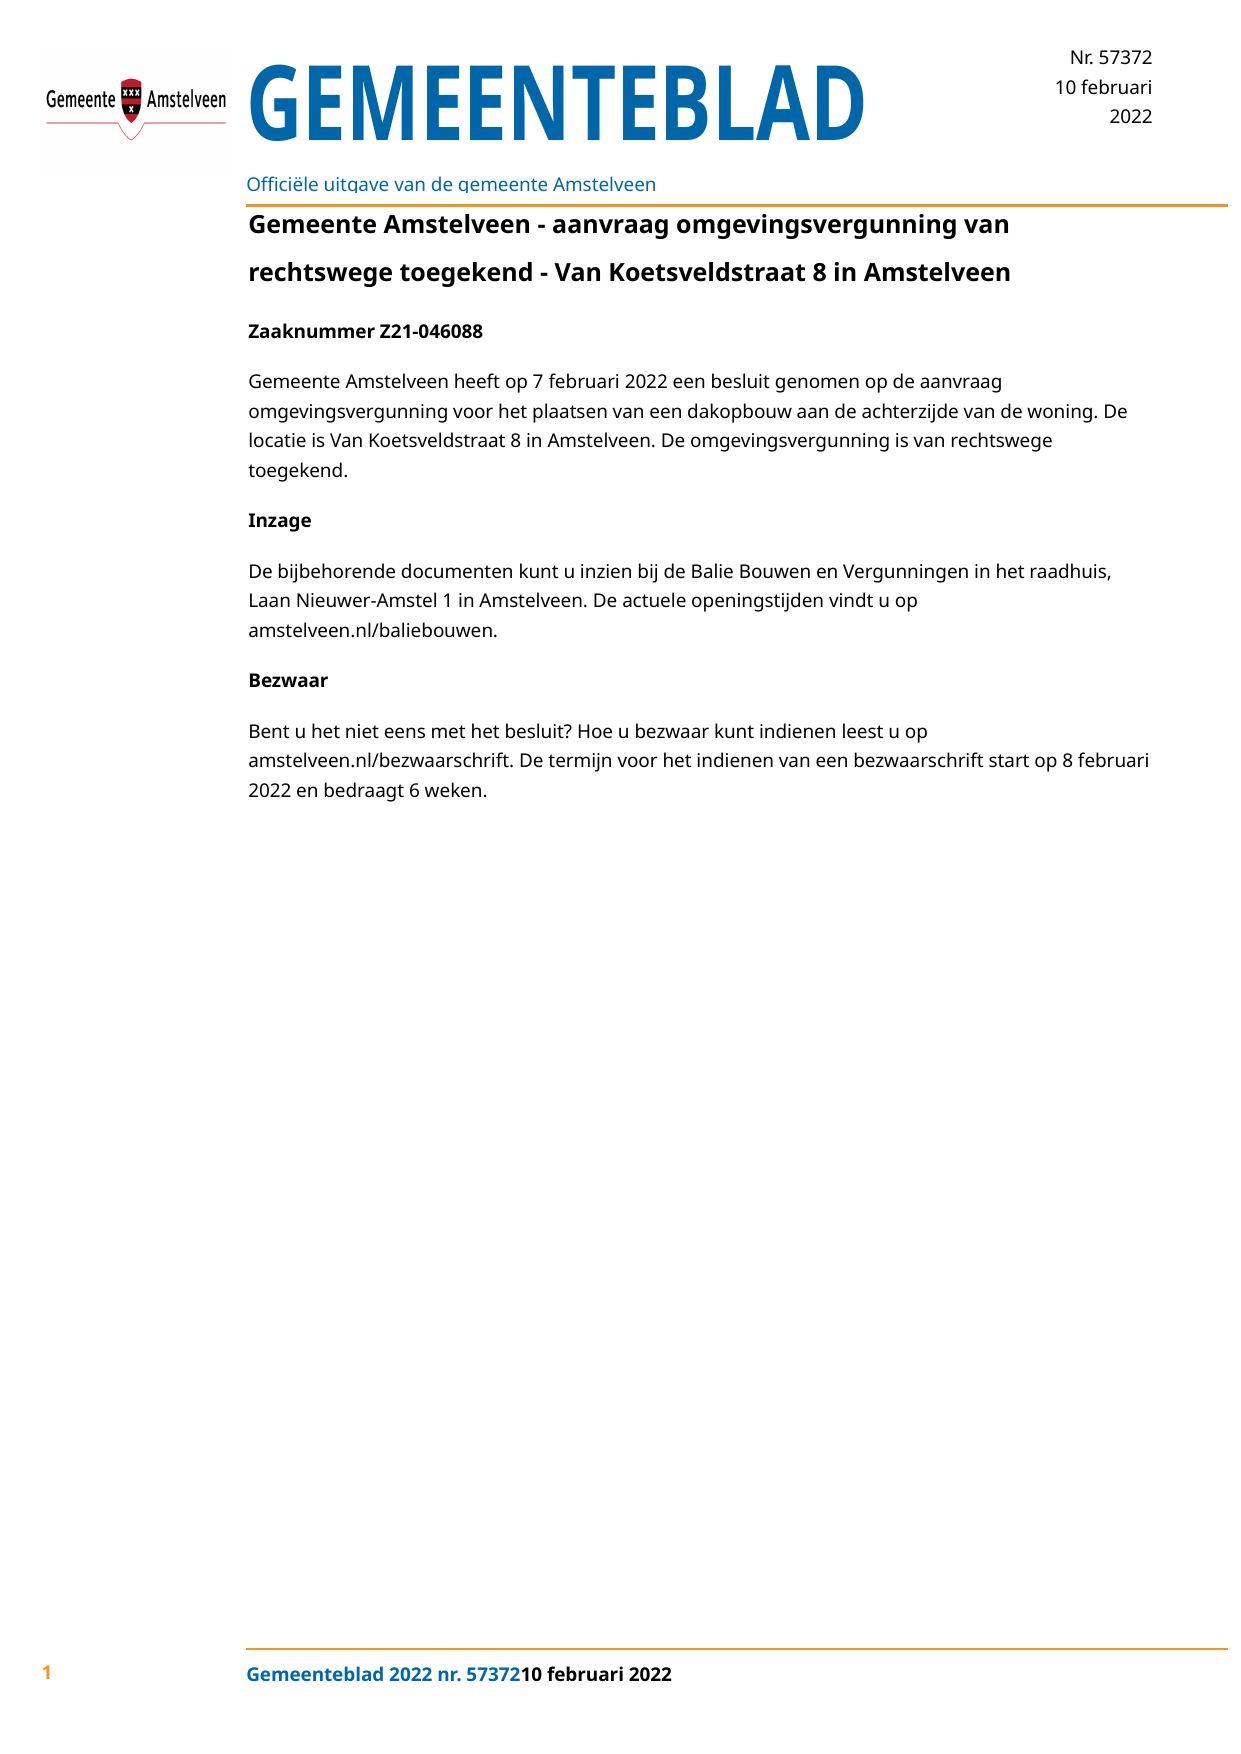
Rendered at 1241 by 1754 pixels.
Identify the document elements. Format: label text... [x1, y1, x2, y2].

picture [41, 47, 231, 172]
text Zaaknummer Z21-046088 [248, 318, 1152, 344]
text Inzage [248, 507, 1152, 533]
text Gemeente Amstelveen heeft op 7 februari 2022 een besluit genomen op de aanvraag omgevingsvergunning voor het plaatsen van een dakopbouw aan de achterzijde van de woning. De locatie is Van Koetsveldstraat 8 in Amstelveen. De omgevingsvergunning is van rechtswege toegekend. [248, 368, 1152, 483]
text Bezwaar [248, 667, 1152, 693]
text De bijbehorende documenten kunt u inzien bij de Balie Bouwen en Vergunningen in het raadhuis, Laan Nieuwer-Amstel 1 in Amstelveen. De actuele openingstijden vindt u op amstelveen.nl/baliebouwen. [248, 558, 1152, 643]
text Gemeente Amstelveen - aanvraag omgevingsvergunning van rechtswege toegekend - Van Koetsveldstraat 8 in Amstelveen [248, 207, 1152, 288]
text Bent u het niet eens met het besluit? Hoe u bezwaar kunt indienen leest u op amstelveen.nl/bezwaarschrift. De termijn voor het indienen van een bezwaarschrift start op 8 februari 2022 en bedraagt 6 weken. [248, 718, 1152, 803]
